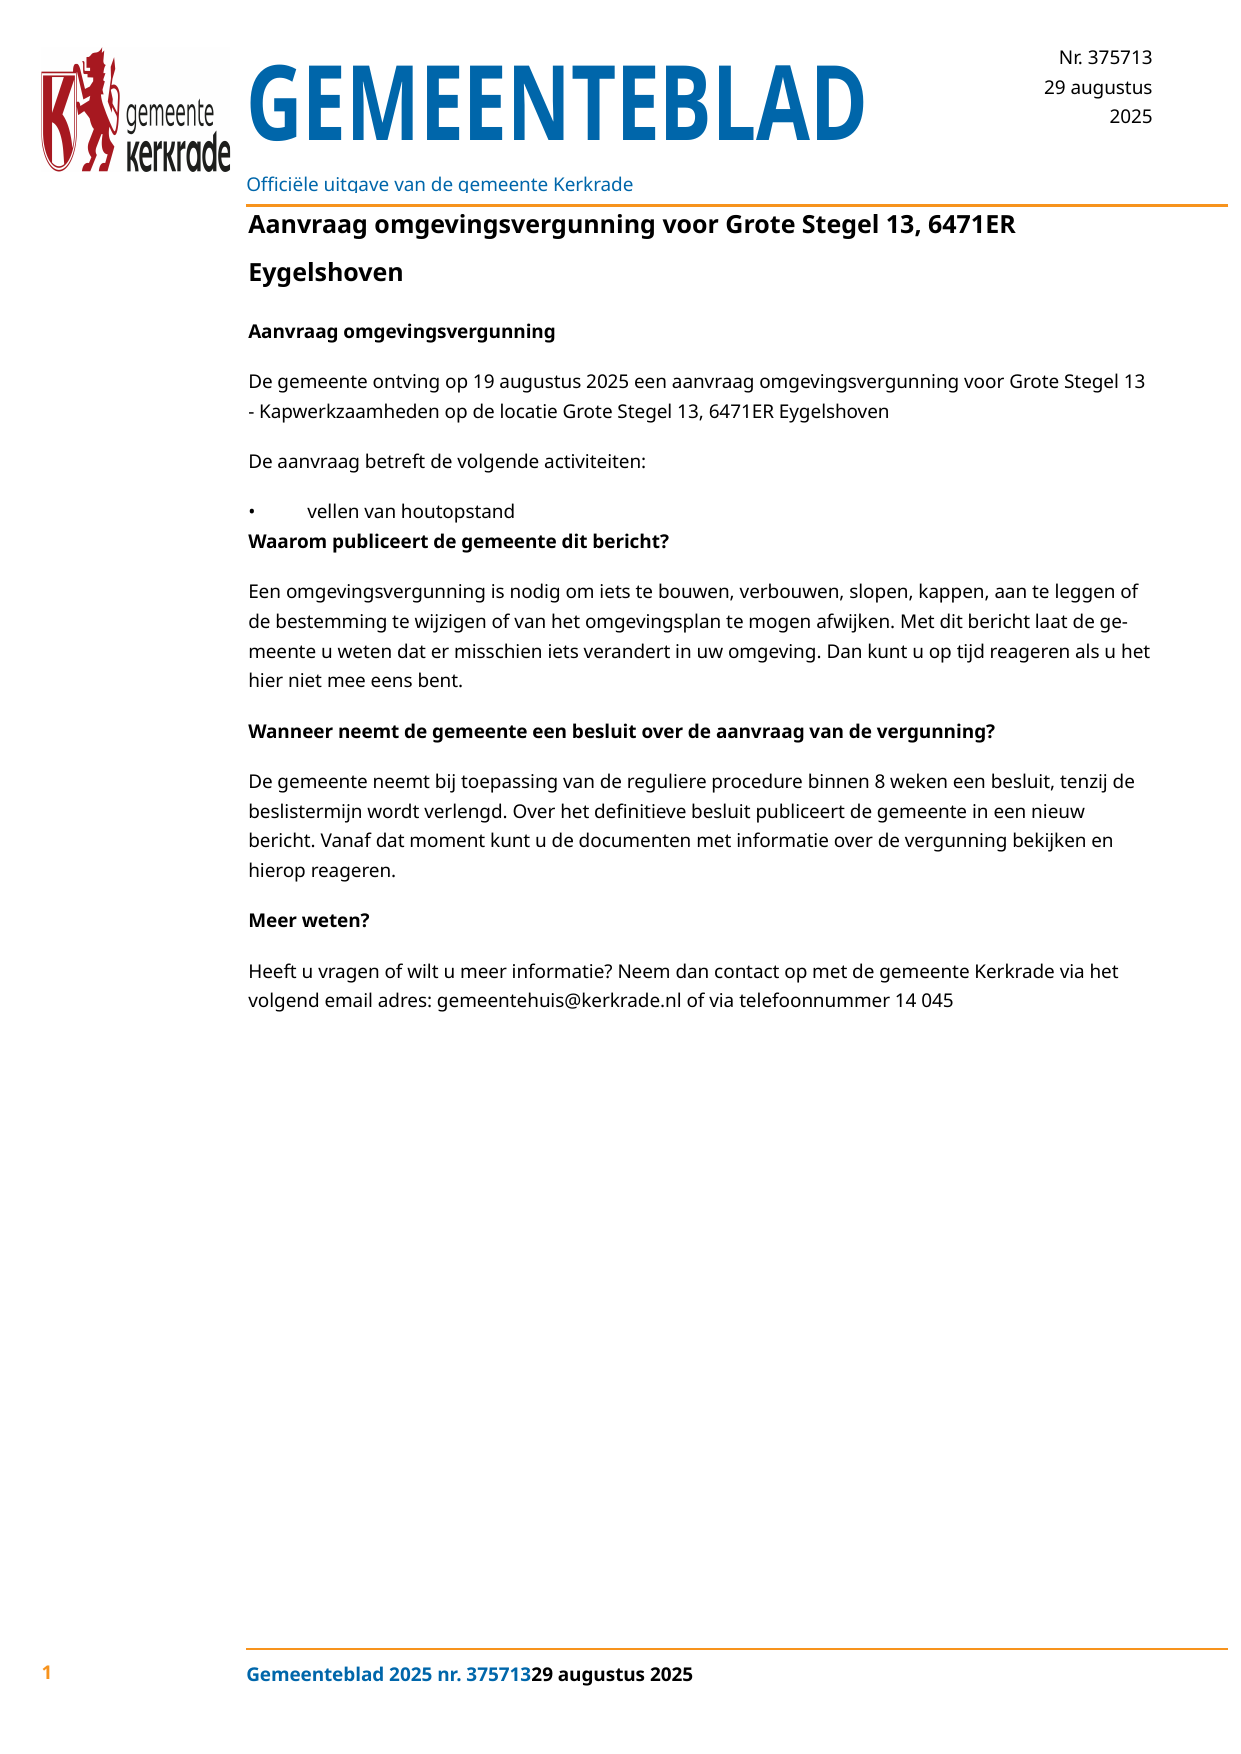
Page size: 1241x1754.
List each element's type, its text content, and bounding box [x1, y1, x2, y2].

list vellen van houtopstand [248, 499, 1152, 524]
text Wanneer neemt de gemeente een besluit over de aanvraag van de vergunning? [248, 718, 1152, 744]
text De gemeente neemt bij toepassing van de reguliere procedure binnen 8 weken een besluit, tenzij de beslistermijn wordt verlengd. Over het definitieve besluit publiceert de gemeente in een nieuw bericht. Vanaf dat moment kunt u de documenten met informatie over de vergunning bekijken en hierop reageren. [248, 768, 1152, 883]
text Heeft u vragen of wilt u meer informatie? Neem dan contact op met de gemeente Kerkrade via het volgend email adres: gemeentehuis@kerkrade.nl of via telefoonnummer 14 045 [248, 958, 1152, 1013]
text Waarom publiceert de gemeente dit bericht? [248, 528, 1152, 554]
text Aanvraag omgevingsvergunning [248, 318, 1152, 344]
text Meer weten? [248, 907, 1152, 933]
text De aanvraag betreft de volgende activiteiten: [248, 448, 1152, 474]
text De gemeente ontving op 19 augustus 2025 een aanvraag omgevingsvergunning voor Grote Stegel 13 - Kapwerkzaamheden op de locatie Grote Stegel 13, 6471ER Eygelshoven [248, 368, 1152, 424]
picture [41, 47, 231, 172]
text Aanvraag omgevingsvergunning voor Grote Stegel 13, 6471ER Eygelshoven [248, 207, 1152, 288]
text Een omgevingsvergunning is nodig om iets te bouwen, verbouwen, slopen, kappen, aan te leggen of de bestemming te wijzigen of van het omgevingsplan te mogen afwijken. Met dit bericht laat de ge- meente u weten dat er misschien iets verandert in uw omgeving. Dan kunt u op tijd reageren als u het hier niet mee eens bent. [248, 579, 1152, 693]
